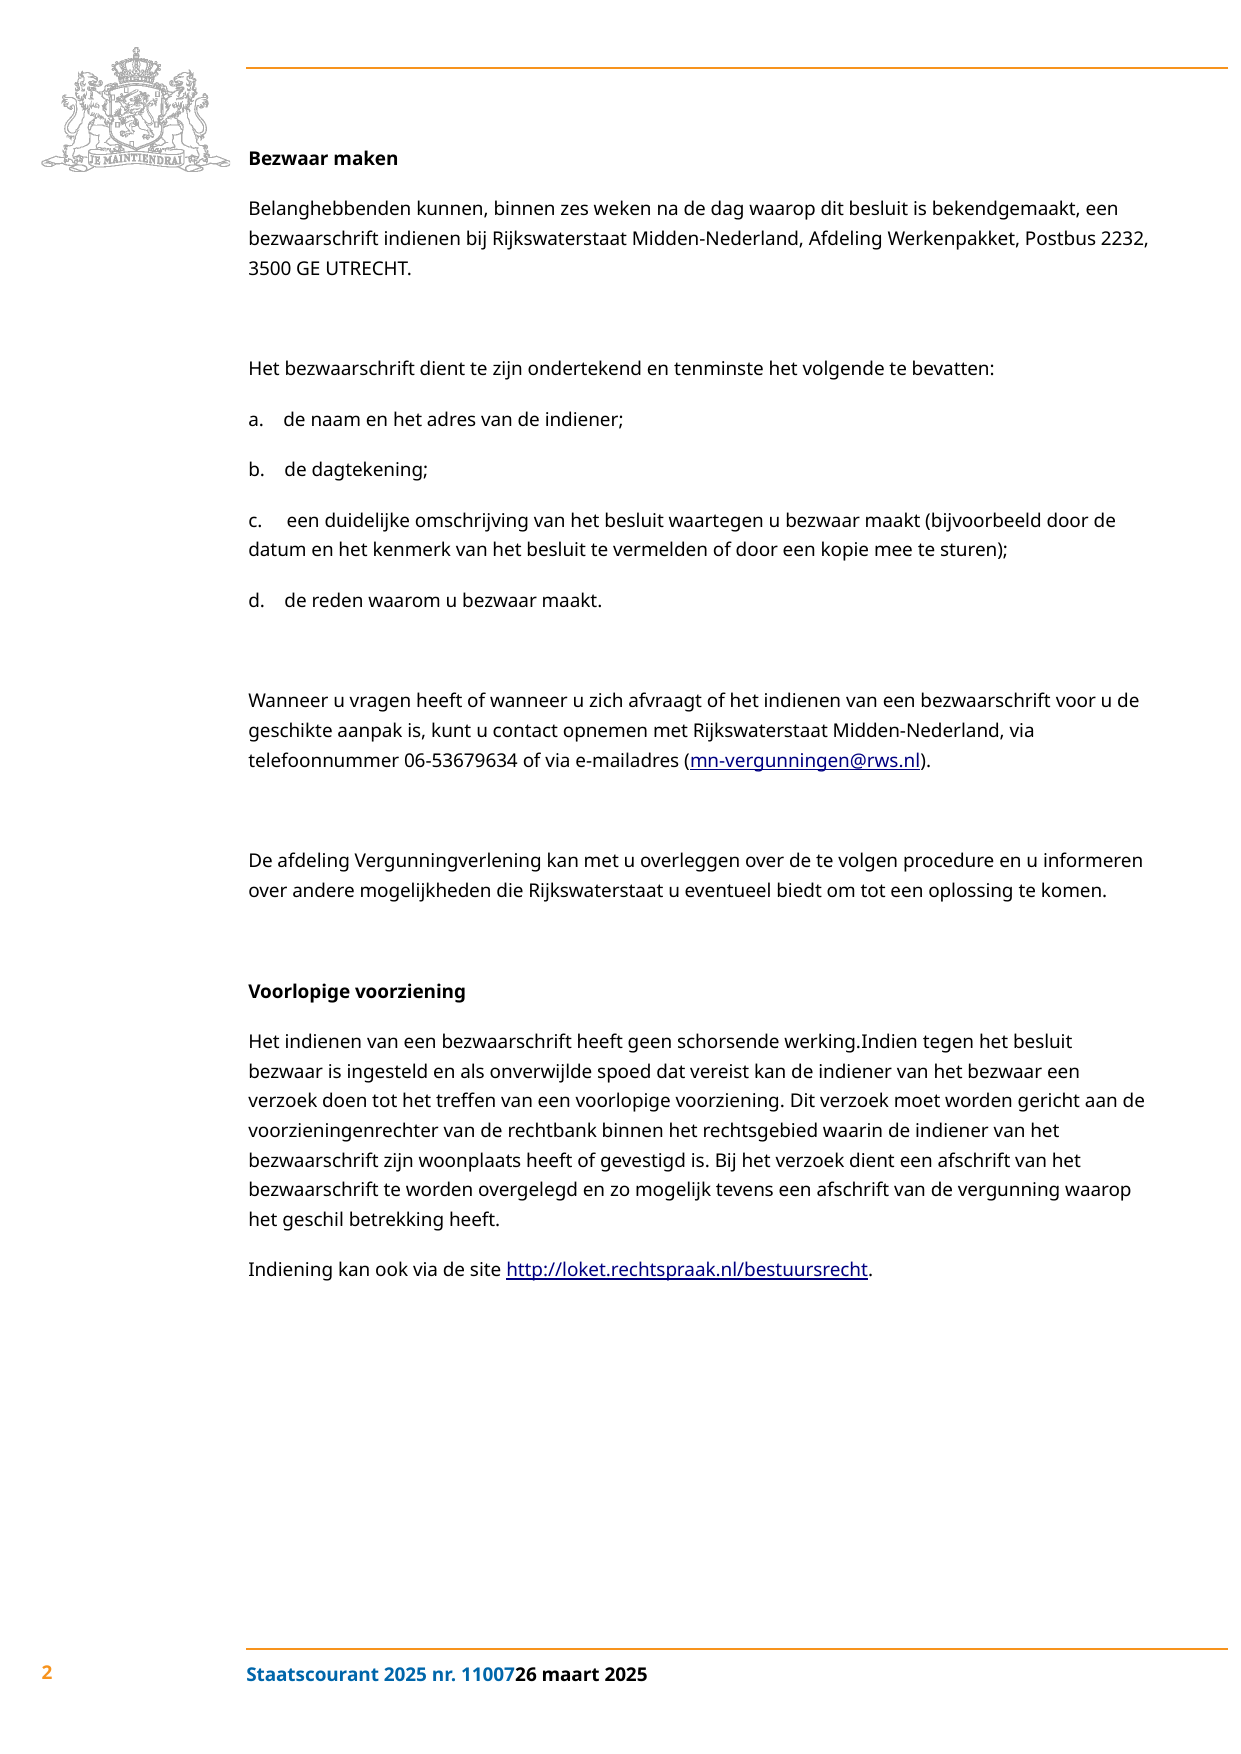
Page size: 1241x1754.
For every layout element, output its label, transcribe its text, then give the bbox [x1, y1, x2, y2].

text Voorlopige voorziening [248, 978, 1152, 1004]
text Belanghebbenden kunnen, binnen zes weken na de dag waarop dit besluit is bekendgemaakt, een bezwaarschrift indienen bij Rijkswaterstaat Midden-Nederland, Afdeling Werkenpakket, Postbus 2232, 3500 GE UTRECHT. [248, 196, 1152, 281]
text Bezwaar maken [248, 145, 1152, 171]
text Het indienen van een bezwaarschrift heeft geen schorsende werking.Indien tegen het besluit bezwaar is ingesteld en als onverwijlde spoed dat vereist kan de indiener van het bezwaar een verzoek doen tot het treffen van een voorlopige voorziening. Dit verzoek moet worden gericht aan de voorzieningenrechter van de rechtbank binnen het rechtsgebied waarin de indiener van het bezwaarschrift zijn woonplaats heeft of gevestigd is. Bij het verzoek dient een afschrift van het bezwaarschrift te worden overgelegd en zo mogelijk tevens een afschrift van de vergunning waarop het geschil betrekking heeft. [248, 1028, 1152, 1232]
text c. een duidelijke omschrijving van het besluit waartegen u bezwaar maakt (bijvoorbeeld door de datum en het kenmerk van het besluit te vermelden of door een kopie mee te sturen); [248, 507, 1152, 562]
text a. de naam en het adres van de indiener; [248, 406, 1152, 432]
picture [41, 47, 231, 172]
text Wanneer u vragen heeft of wanneer u zich afvraagt of het indienen van een bezwaarschrift voor u de geschikte aanpak is, kunt u contact opnemen met Rijkswaterstaat Midden-Nederland, via telefoonnummer 06-53679634 of via e-mailadres (mn-vergunningen@rws.nl). [248, 688, 1152, 773]
text De afdeling Vergunningverlening kan met u overleggen over de te volgen procedure en u informeren over andere mogelijkheden die Rijkswaterstaat u eventueel biedt om tot een oplossing te komen. [248, 848, 1152, 903]
text Indiening kan ook via de site http://loket.rechtspraak.nl/bestuursrecht. [248, 1256, 1152, 1282]
text b. de dagtekening; [248, 456, 1152, 482]
text d. de reden waarom u bezwaar maakt. [248, 587, 1152, 613]
text Het bezwaarschrift dient te zijn ondertekend en tenminste het volgende te bevatten: [248, 356, 1152, 381]
